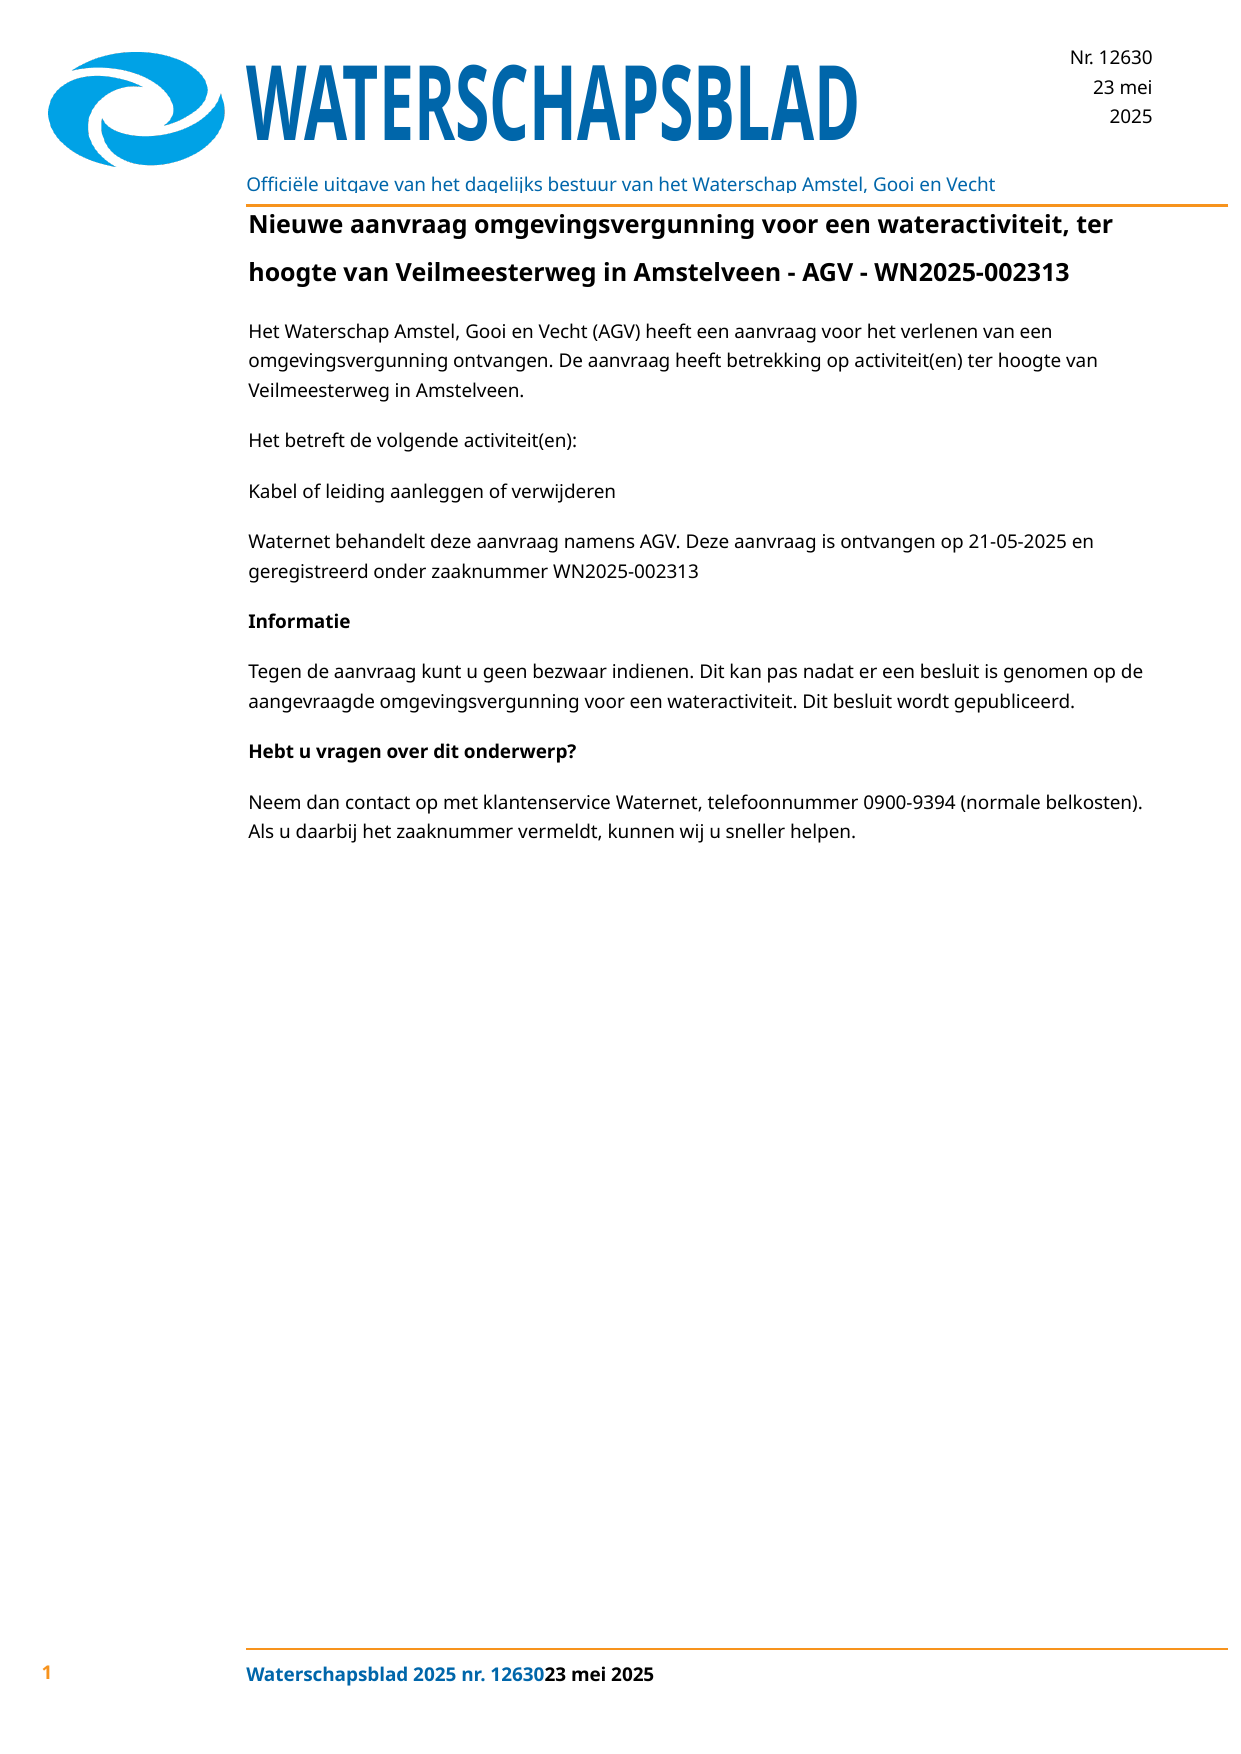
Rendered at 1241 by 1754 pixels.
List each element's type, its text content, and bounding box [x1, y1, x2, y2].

text Neem dan contact op met klantenservice Waternet, telefoonnummer 0900-9394 (normale belkosten). Als u daarbij het zaaknummer vermeldt, kunnen wij u sneller helpen. [248, 789, 1152, 844]
text Informatie [248, 608, 1152, 634]
text Kabel of leiding aanleggen of verwijderen [248, 478, 1152, 504]
text Waternet behandelt deze aanvraag namens AGV. Deze aanvraag is ontvangen op 21-05-2025 en geregistreerd onder zaaknummer WN2025-002313 [248, 528, 1152, 584]
text Het betreft de volgende activiteit(en): [248, 427, 1152, 453]
picture [41, 47, 231, 172]
text Nieuwe aanvraag omgevingsvergunning voor een wateractiviteit, ter hoogte van Veilmeesterweg in Amstelveen - AGV - WN2025-002313 [248, 207, 1152, 288]
text Het Waterschap Amstel, Gooi en Vecht (AGV) heeft een aanvraag voor het verlenen van een omgevingsvergunning ontvangen. De aanvraag heeft betrekking op activiteit(en) ter hoogte van Veilmeesterweg in Amstelveen. [248, 318, 1152, 403]
text Tegen de aanvraag kunt u geen bezwaar indienen. Dit kan pas nadat er een besluit is genomen op de aangevraagde omgevingsvergunning voor een wateractiviteit. Dit besluit wordt gepubliceerd. [248, 659, 1152, 714]
text Hebt u vragen over dit onderwerp? [248, 739, 1152, 764]
